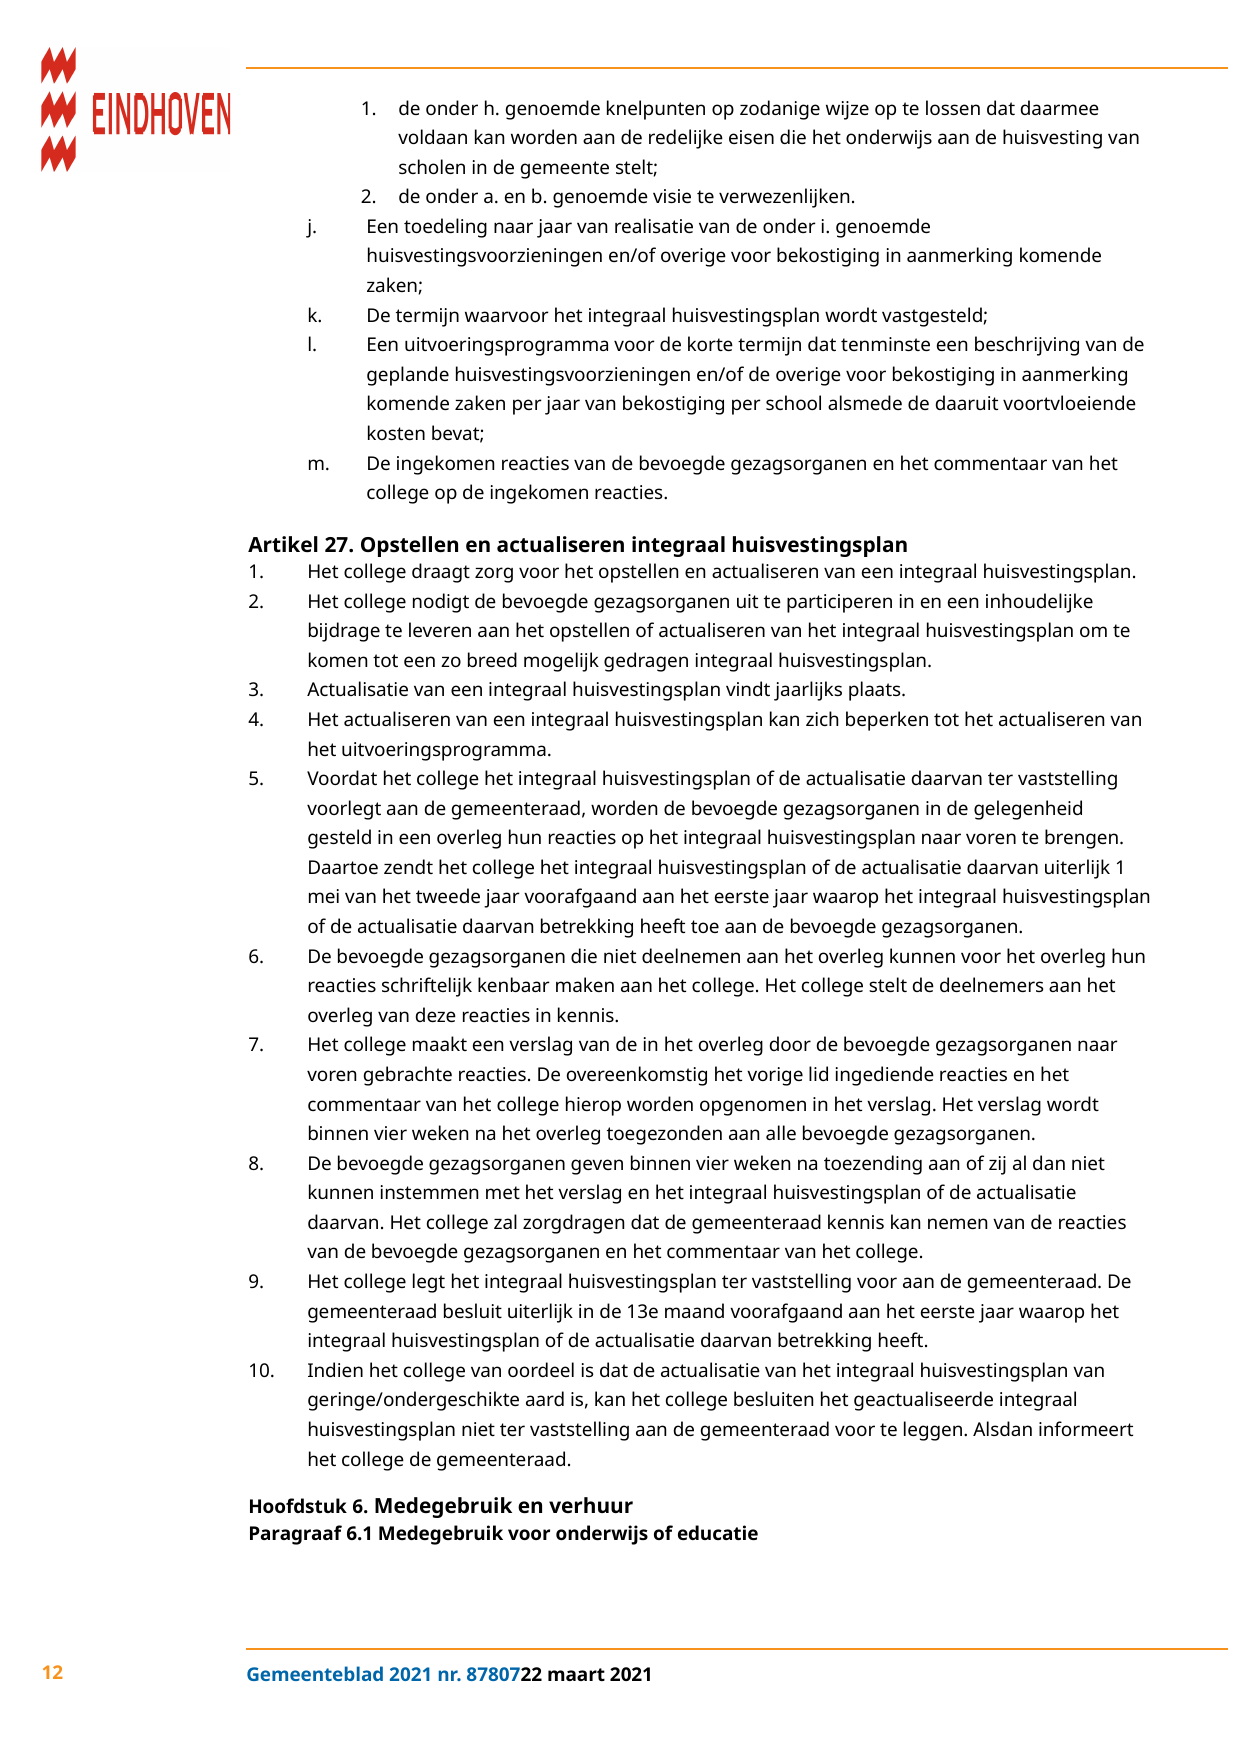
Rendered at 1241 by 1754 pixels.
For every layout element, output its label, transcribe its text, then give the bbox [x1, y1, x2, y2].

list de onder h. genoemde knelpunten op zodanige wijze op te lossen dat daarmee voldaan kan worden aan de redelijke eisen die het onderwijs aan de huisvesting van scholen in de gemeente stelt; [361, 95, 1152, 180]
picture [41, 47, 231, 172]
text Artikel 27. Opstellen en actualiseren integraal huisvestingsplan [248, 530, 1152, 558]
list Het college legt het integraal huisvestingsplan ter vaststelling voor aan de gemeenteraad. De gemeenteraad besluit uiterlijk in de 13e maand voorafgaand aan het eerste jaar waarop het integraal huisvestingsplan of de actualisatie daarvan betrekking heeft. [248, 1268, 1152, 1353]
list Een toedeling naar jaar van realisatie van de onder i. genoemde huisvestingsvoorzieningen en/of overige voor bekostiging in aanmerking komende zaken; [307, 213, 1152, 298]
list Actualisatie van een integraal huisvestingsplan vindt jaarlijks plaats. [248, 677, 1152, 702]
list De bevoegde gezagsorganen geven binnen vier weken na toezending aan of zij al dan niet kunnen instemmen met het verslag en het integraal huisvestingsplan of de actualisatie daarvan. Het college zal zorgdragen dat de gemeenteraad kennis kan nemen van de reacties van de bevoegde gezagsorganen en het commentaar van het college. [248, 1150, 1152, 1264]
list De termijn waarvoor het integraal huisvestingsplan wordt vastgesteld; [307, 302, 1152, 328]
list Het college nodigt de bevoegde gezagsorganen uit te participeren in en een inhoudelijke bijdrage te leveren aan het opstellen of actualiseren van het integraal huisvestingsplan om te komen tot een zo breed mogelijk gedragen integraal huisvestingsplan. [248, 588, 1152, 673]
list Indien het college van oordeel is dat de actualisatie van het integraal huisvestingsplan van geringe/ondergeschikte aard is, kan het college besluiten het geactualiseerde integraal huisvestingsplan niet ter vaststelling aan de gemeenteraad voor te leggen. Alsdan informeert het college de gemeenteraad. [248, 1357, 1152, 1471]
text Hoofdstuk 6. Medegebruik en verhuur [248, 1491, 1152, 1520]
list Voordat het college het integraal huisvestingsplan of de actualisatie daarvan ter vaststelling voorlegt aan de gemeenteraad, worden de bevoegde gezagsorganen in de gelegenheid gesteld in een overleg hun reacties op het integraal huisvestingsplan naar voren te brengen. Daartoe zendt het college het integraal huisvestingsplan of de actualisatie daarvan uiterlijk 1 mei van het tweede jaar voorafgaand aan het eerste jaar waarop het integraal huisvestingsplan of de actualisatie daarvan betrekking heeft toe aan de bevoegde gezagsorganen. [248, 765, 1152, 939]
list Het college draagt zorg voor het opstellen en actualiseren van een integraal huisvestingsplan. [248, 558, 1152, 584]
list Het college maakt een verslag van de in het overleg door de bevoegde gezagsorganen naar voren gebrachte reacties. De overeenkomstig het vorige lid ingediende reacties en het commentaar van het college hierop worden opgenomen in het verslag. Het verslag wordt binnen vier weken na het overleg toegezonden aan alle bevoegde gezagsorganen. [248, 1032, 1152, 1146]
list De bevoegde gezagsorganen die niet deelnemen aan het overleg kunnen voor het overleg hun reacties schriftelijk kenbaar maken aan het college. Het college stelt de deelnemers aan het overleg van deze reacties in kennis. [248, 943, 1152, 1028]
list Een uitvoeringsprogramma voor de korte termijn dat tenminste een beschrijving van de geplande huisvestingsvoorzieningen en/of de overige voor bekostiging in aanmerking komende zaken per jaar van bekostiging per school alsmede de daaruit voortvloeiende kosten bevat; [307, 331, 1152, 446]
list de onder a. en b. genoemde visie te verwezenlijken. [361, 183, 1152, 209]
list Het actualiseren van een integraal huisvestingsplan kan zich beperken tot het actualiseren van het uitvoeringsprogramma. [248, 706, 1152, 761]
list De ingekomen reacties van de bevoegde gezagsorganen en het commentaar van het college op de ingekomen reacties. [307, 450, 1152, 505]
text Paragraaf 6.1 Medegebruik voor onderwijs of educatie [248, 1520, 1152, 1546]
